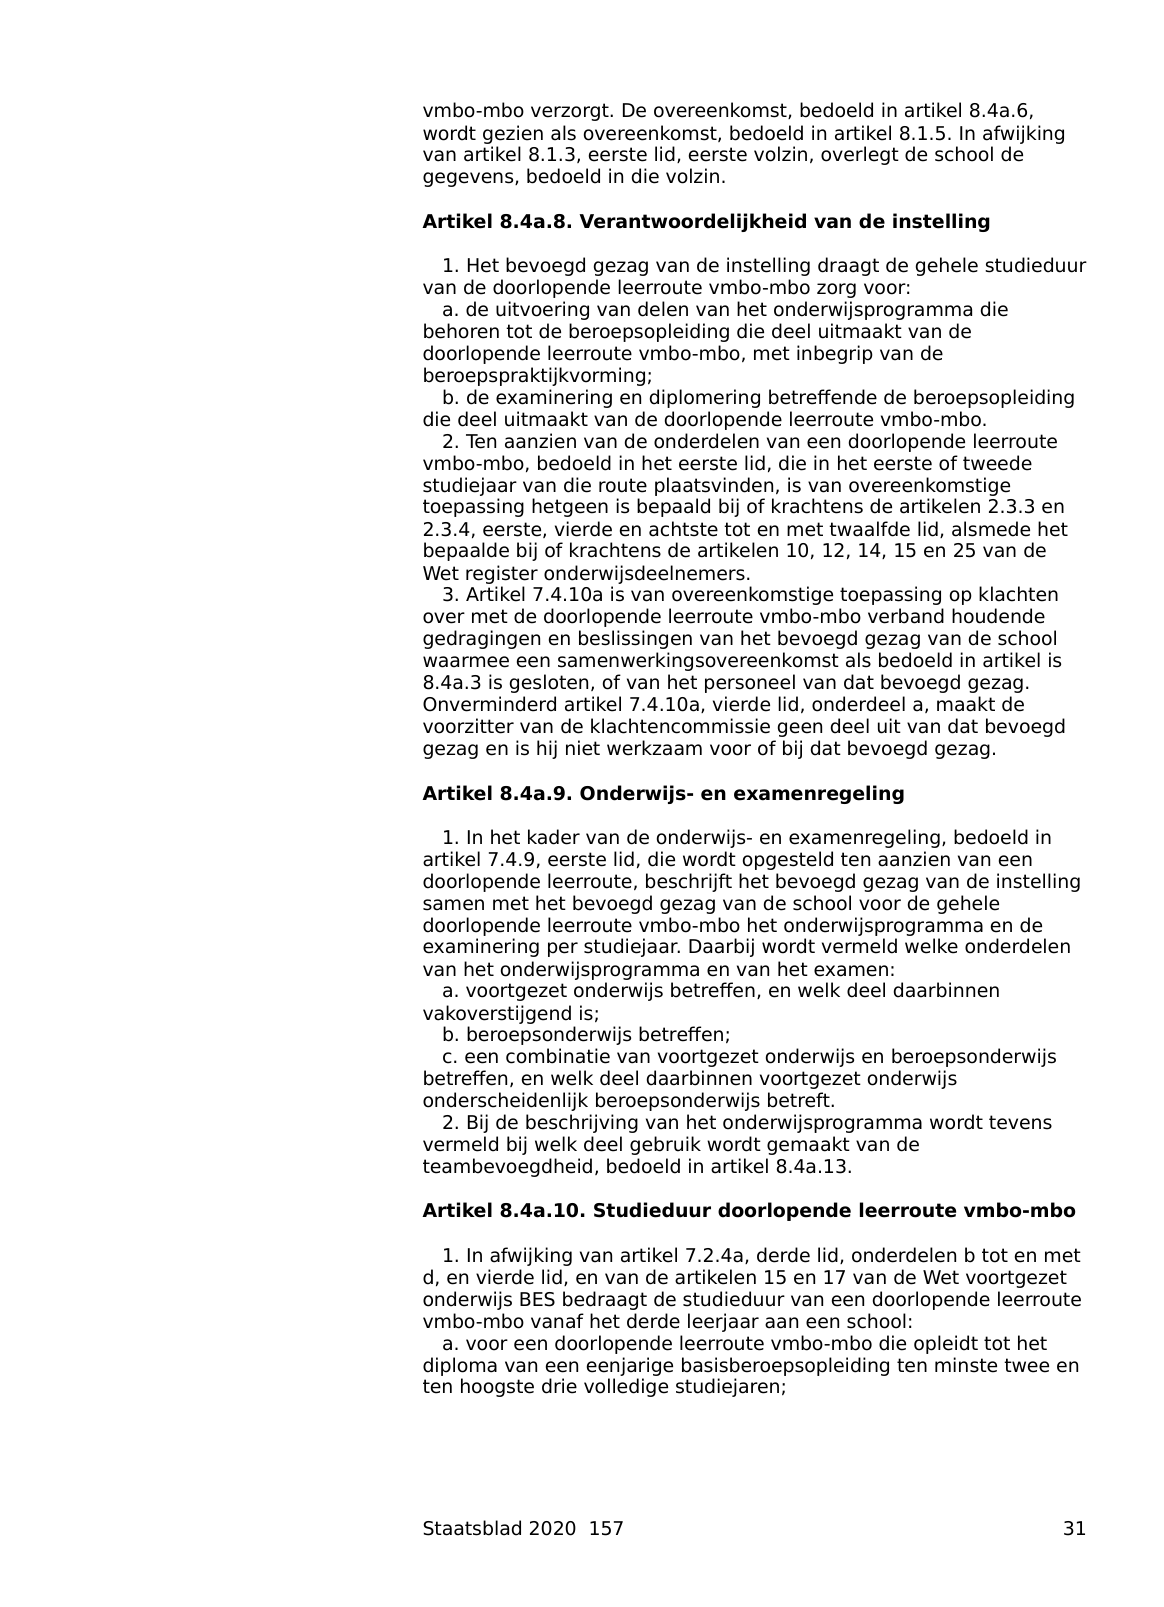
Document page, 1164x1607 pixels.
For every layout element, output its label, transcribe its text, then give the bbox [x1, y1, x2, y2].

text vmbo-mbo verzorgt. De overeenkomst, bedoeld in artikel 8.4a.6, wordt gezien als overeenkomst, bedoeld in artikel 8.1.5. In afwijking van artikel 8.1.3, eerste lid, eerste volzin, overlegt de school de gegevens, bedoeld in die volzin. [422, 100, 1087, 188]
text b. de examinering en diplomering betreffende de beroepsopleiding die deel uitmaakt van de doorlopende leerroute vmbo-mbo. [422, 387, 1087, 431]
text 3. Artikel 7.4.10a is van overeenkomstige toepassing op klachten over met de doorlopende leerroute vmbo-mbo verband houdende gedragingen en beslissingen van het bevoegd gezag van de school waarmee een samenwerkingsovereenkomst als bedoeld in artikel is 8.4a.3 is gesloten, of van het personeel van dat bevoegd gezag. Onverminderd artikel 7.4.10a, vierde lid, onderdeel a, maakt de voorzitter van de klachtencommissie geen deel uit van dat bevoegd gezag en is hij niet werkzaam voor of bij dat bevoegd gezag. [422, 584, 1087, 760]
text 2. Bij de beschrijving van het onderwijsprogramma wordt tevens vermeld bij welk deel gebruik wordt gemaakt van de teambevoegdheid, bedoeld in artikel 8.4a.13. [422, 1112, 1087, 1178]
text a. de uitvoering van delen van het onderwijsprogramma die behoren tot de beroepsopleiding die deel uitmaakt van de doorlopende leerroute vmbo-mbo, met inbegrip van de beroepspraktijkvorming; [422, 299, 1087, 387]
subtitle Artikel 8.4a.9. Onderwijs- en examenregeling [422, 782, 1087, 804]
text 1. Het bevoegd gezag van de instelling draagt de gehele studieduur van de doorlopende leerroute vmbo-mbo zorg voor: [422, 255, 1087, 299]
text a. voor een doorlopende leerroute vmbo-mbo die opleidt tot het diploma van een eenjarige basisberoepsopleiding ten minste twee en ten hoogste drie volledige studiejaren; [422, 1332, 1087, 1398]
text a. voortgezet onderwijs betreffen, en welk deel daarbinnen vakoverstijgend is; [422, 980, 1087, 1024]
subtitle Artikel 8.4a.8. Verantwoordelijkheid van de instelling [422, 211, 1087, 232]
text c. een combinatie van voortgezet onderwijs en beroepsonderwijs betreffen, en welk deel daarbinnen voortgezet onderwijs onderscheidenlijk beroepsonderwijs betreft. [422, 1046, 1087, 1112]
text 1. In afwijking van artikel 7.2.4a, derde lid, onderdelen b tot en met d, en vierde lid, en van de artikelen 15 en 17 van de Wet voortgezet onderwijs BES bedraagt de studieduur van een doorlopende leerroute vmbo-mbo vanaf het derde leerjaar aan een school: [422, 1244, 1087, 1332]
text 2. Ten aanzien van de onderdelen van een doorlopende leerroute vmbo-mbo, bedoeld in het eerste lid, die in het eerste of tweede studiejaar van die route plaatsvinden, is van overeenkomstige toepassing hetgeen is bepaald bij of krachtens de artikelen 2.3.3 en 2.3.4, eerste, vierde en achtste tot en met twaalfde lid, alsmede het bepaalde bij of krachtens de artikelen 10, 12, 14, 15 en 25 van de Wet register onderwijsdeelnemers. [422, 431, 1087, 584]
text 1. In het kader van de onderwijs- en examenregeling, bedoeld in artikel 7.4.9, eerste lid, die wordt opgesteld ten aanzien van een doorlopende leerroute, beschrijft het bevoegd gezag van de instelling samen met het bevoegd gezag van de school voor de gehele doorlopende leerroute vmbo-mbo het onderwijsprogramma en de examinering per studiejaar. Daarbij wordt vermeld welke onderdelen van het onderwijsprogramma en van het examen: [422, 827, 1087, 980]
text b. beroepsonderwijs betreffen; [422, 1024, 1087, 1046]
subtitle Artikel 8.4a.10. Studieduur doorlopende leerroute vmbo-mbo [422, 1200, 1087, 1222]
